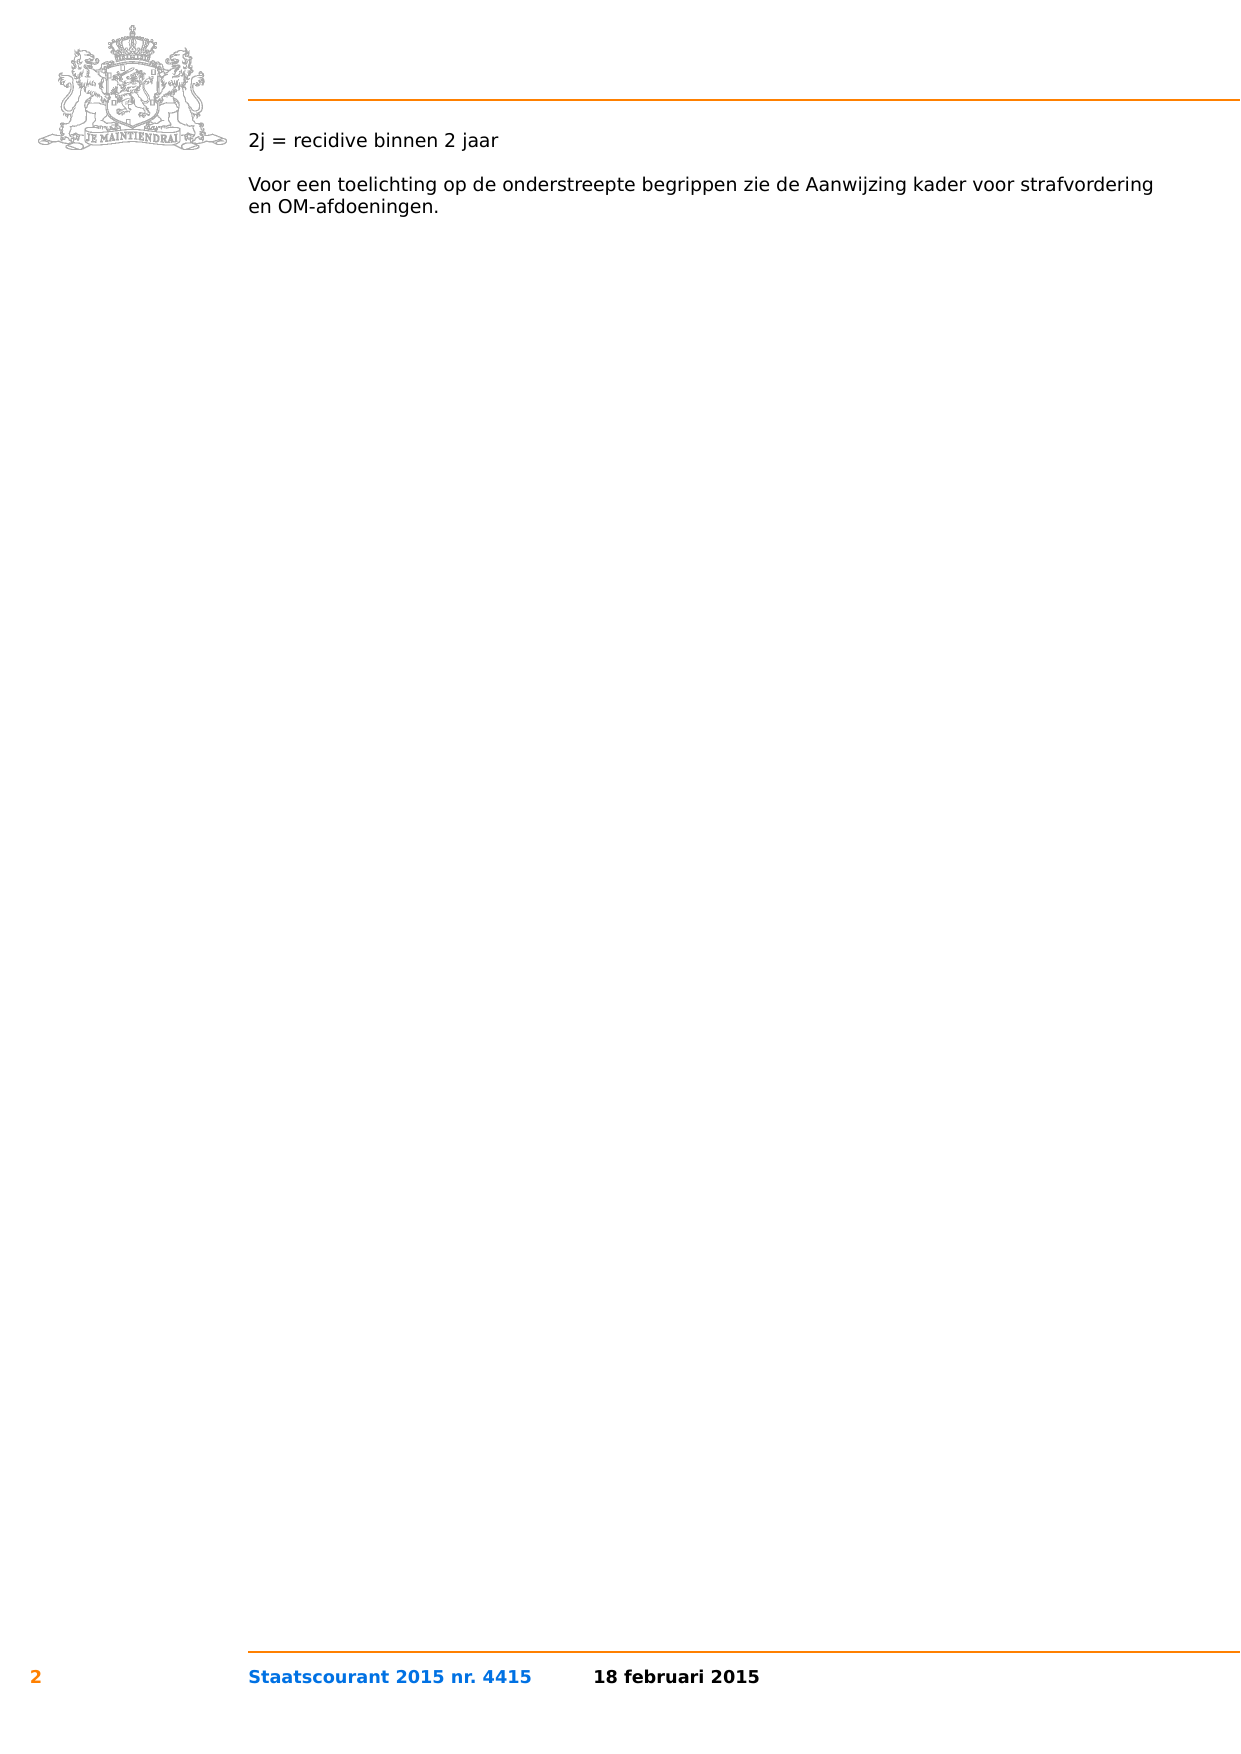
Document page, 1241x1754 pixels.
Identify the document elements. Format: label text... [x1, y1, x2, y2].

text Voor een toelichting op de onderstreepte begrippen zie de Aanwijzing kader voor strafvordering en OM-afdoeningen. [248, 174, 1163, 218]
text 2j = recidive binnen 2 jaar [248, 130, 1163, 152]
picture [38, 25, 227, 150]
